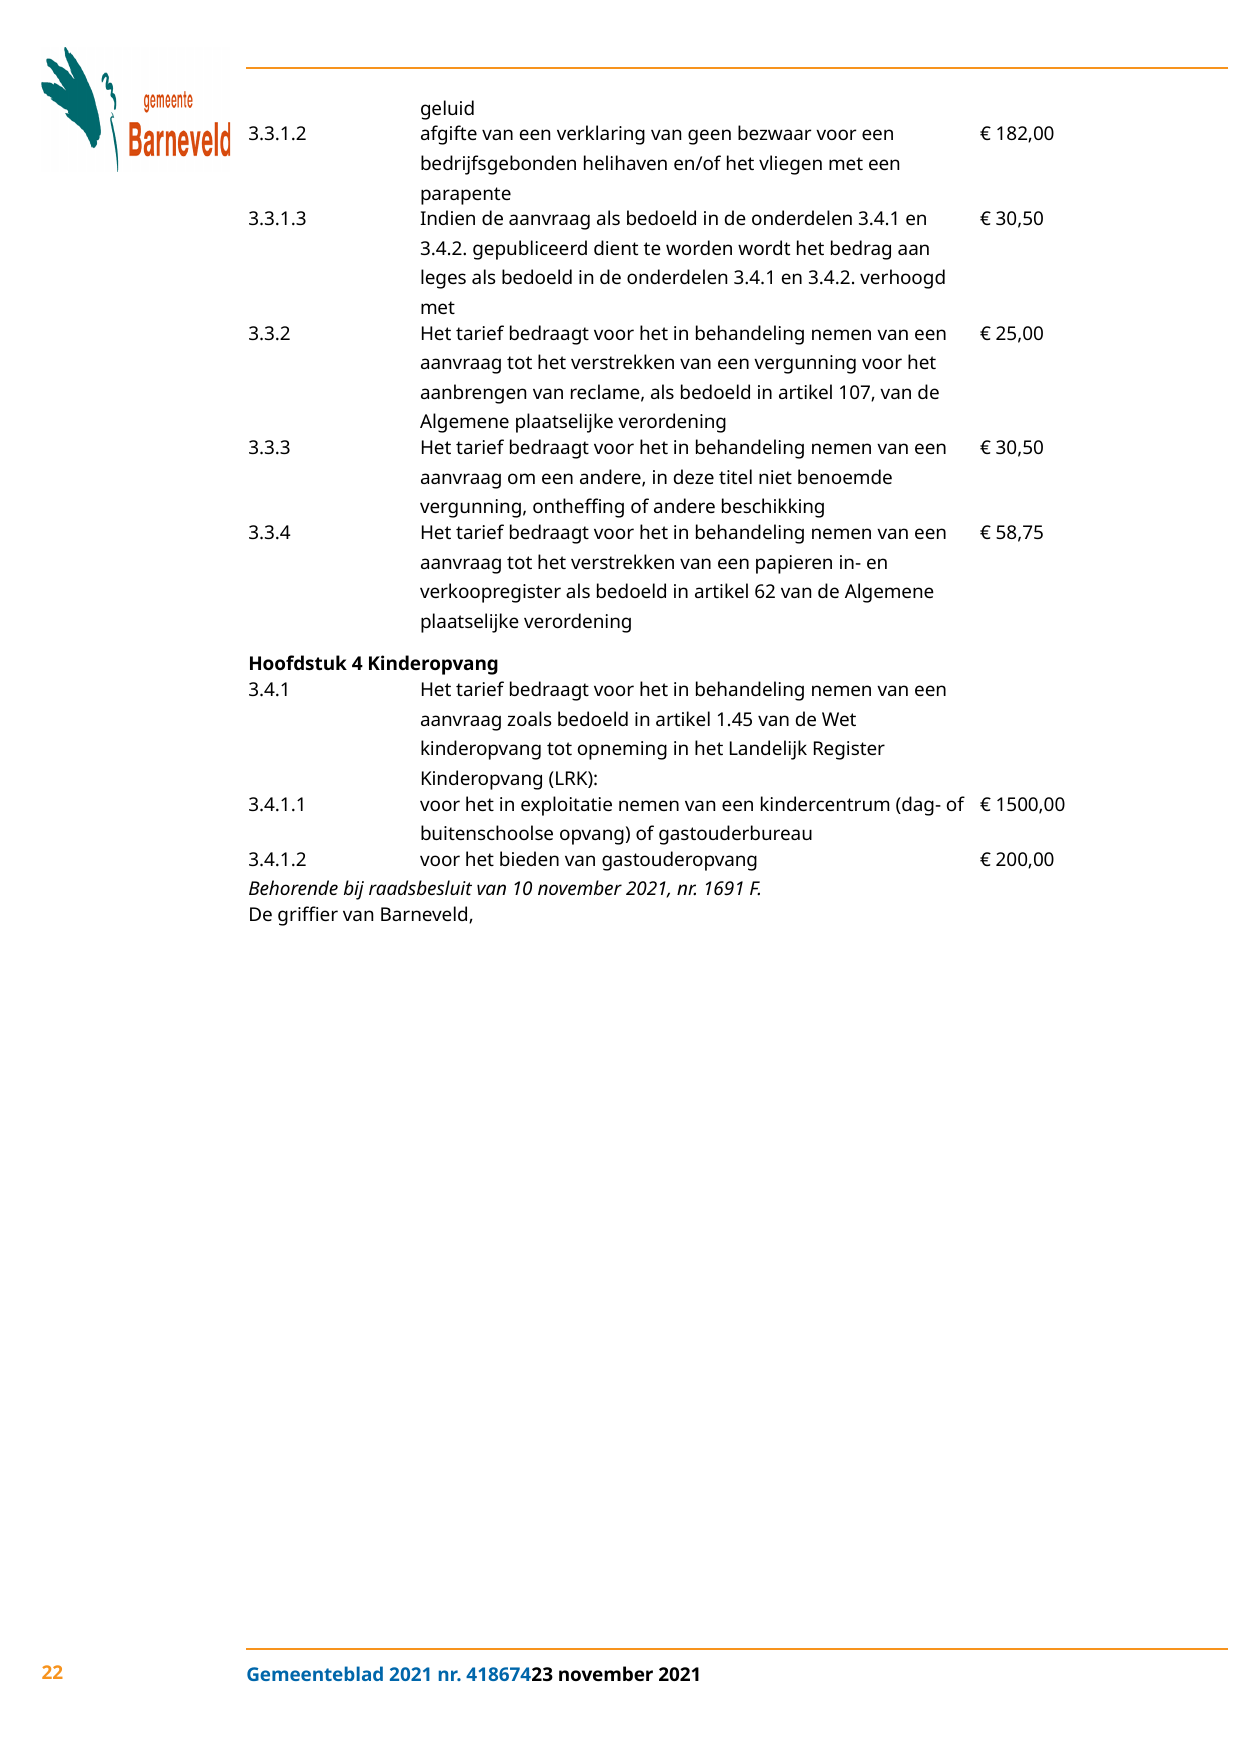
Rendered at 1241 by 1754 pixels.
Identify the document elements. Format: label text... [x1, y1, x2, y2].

table_cell € 30,50 [980, 205, 1152, 320]
table_cell € 30,50 [980, 434, 1152, 519]
table_cell geluid [420, 95, 980, 121]
picture [41, 47, 231, 172]
table_cell voor het bieden van gastouderopvang [420, 846, 980, 872]
table_cell Het tarief bedraagt voor het in behandeling nemen van een aanvraag om een andere, in deze titel niet benoemde vergunning, ontheffing of andere beschikking [420, 434, 980, 519]
table_header 3.4.1 [248, 676, 420, 791]
text Hoofdstuk 4 Kinderopvang [248, 651, 1152, 676]
table_cell 3.3.3 [248, 434, 420, 519]
table_cell Indien de aanvraag als bedoeld in de onderdelen 3.4.1 en 3.4.2. gepubliceerd dient te worden wordt het bedrag aan leges als bedoeld in de onderdelen 3.4.1 en 3.4.2. verhoogd met [420, 205, 980, 320]
table_header [980, 676, 1152, 791]
text Behorende bij raadsbesluit van 10 november 2021, nr. 1691 F. [248, 875, 1152, 901]
table_cell € 25,00 [980, 320, 1152, 434]
table_cell [980, 95, 1152, 121]
table_cell € 58,75 [980, 519, 1152, 634]
table_cell [248, 95, 420, 121]
table_header Het tarief bedraagt voor het in behandeling nemen van een aanvraag zoals bedoeld in artikel 1.45 van de Wet kinderopvang tot opneming in het Landelijk Register Kinderopvang (LRK): [420, 676, 980, 791]
table_cell € 1500,00 [980, 791, 1152, 846]
table_cell 3.4.1.2 [248, 846, 420, 872]
table_cell € 182,00 [980, 121, 1152, 205]
text De griffier van Barneveld, [248, 901, 1152, 927]
table_cell 3.3.1.2 [248, 121, 420, 205]
table_cell Het tarief bedraagt voor het in behandeling nemen van een aanvraag tot het verstrekken van een papieren in- en verkoopregister als bedoeld in artikel 62 van de Algemene plaatselijke verordening [420, 519, 980, 634]
table_cell 3.3.2 [248, 320, 420, 434]
table_cell 3.4.1.1 [248, 791, 420, 846]
table_cell Het tarief bedraagt voor het in behandeling nemen van een aanvraag tot het verstrekken van een vergunning voor het aanbrengen van reclame, als bedoeld in artikel 107, van de Algemene plaatselijke verordening [420, 320, 980, 434]
table_cell voor het in exploitatie nemen van een kindercentrum (dag- of buitenschoolse opvang) of gastouderbureau [420, 791, 980, 846]
table_cell afgifte van een verklaring van geen bezwaar voor een bedrijfsgebonden helihaven en/of het vliegen met een parapente [420, 121, 980, 205]
table_cell 3.3.1.3 [248, 205, 420, 320]
table_cell 3.3.4 [248, 519, 420, 634]
table_cell € 200,00 [980, 846, 1152, 872]
